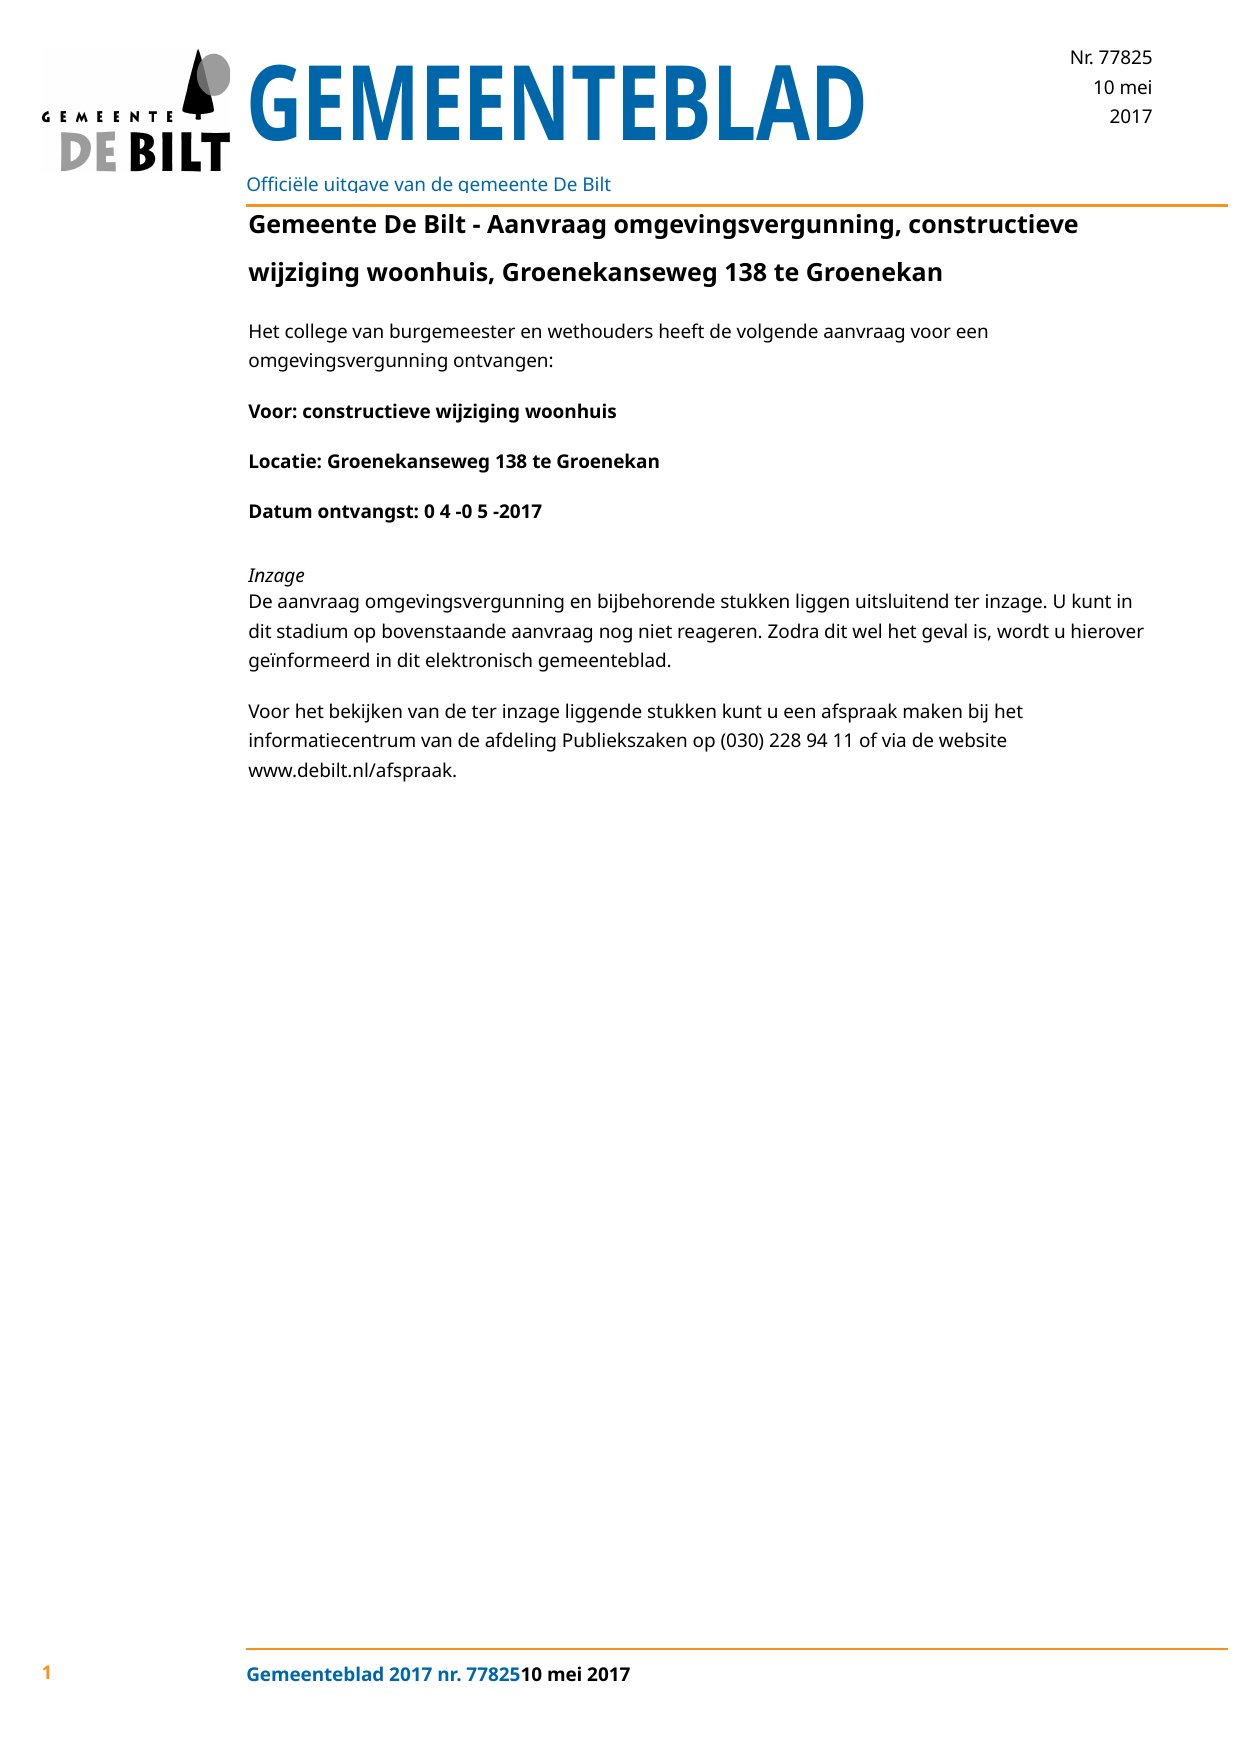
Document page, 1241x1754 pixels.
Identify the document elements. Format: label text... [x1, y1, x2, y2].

text Voor het bekijken van de ter inzage liggende stukken kunt u een afspraak maken bij het informatiecentrum van de afdeling Publiekszaken op (030) 228 94 11 of via de website www.debilt.nl/afspraak. [248, 698, 1152, 783]
text Inzage [248, 563, 1152, 588]
picture [41, 47, 231, 172]
text De aanvraag omgevingsvergunning en bijbehorende stukken liggen uitsluitend ter inzage. U kunt in dit stadium op bovenstaande aanvraag nog niet reageren. Zodra dit wel het geval is, wordt u hierover geïnformeerd in dit elektronisch gemeenteblad. [248, 588, 1152, 673]
text Voor: constructieve wijziging woonhuis [248, 398, 1152, 424]
text Het college van burgemeester en wethouders heeft de volgende aanvraag voor een omgevingsvergunning ontvangen: [248, 318, 1152, 373]
text Gemeente De Bilt - Aanvraag omgevingsvergunning, constructieve wijziging woonhuis, Groenekanseweg 138 te Groenekan [248, 207, 1152, 288]
text Datum ontvangst: 0 4 -0 5 -2017 [248, 499, 1152, 524]
text Locatie: Groenekanseweg 138 te Groenekan [248, 448, 1152, 474]
